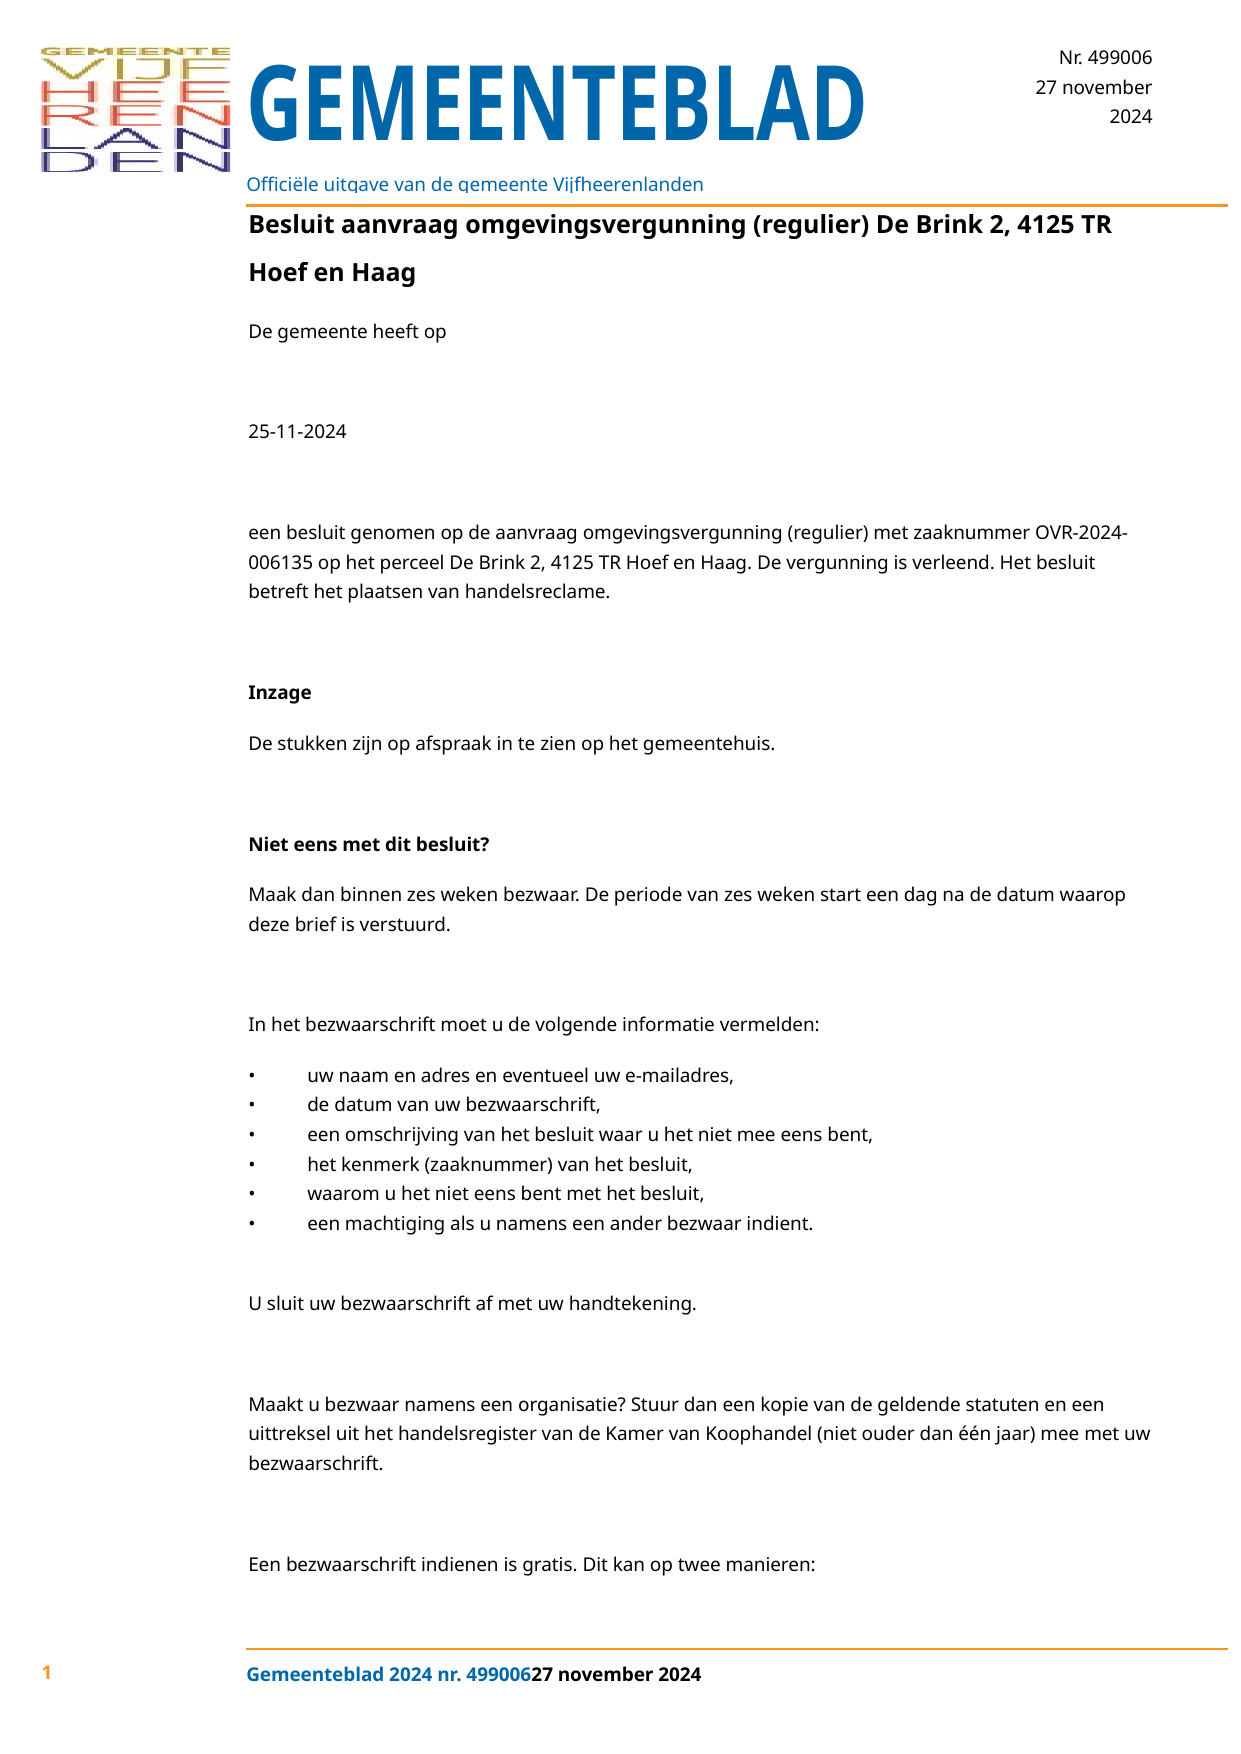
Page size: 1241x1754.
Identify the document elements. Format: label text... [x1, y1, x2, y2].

text Maakt u bezwaar namens een organisatie? Stuur dan een kopie van de geldende statuten en een uittreksel uit het handelsregister van de Kamer van Koophandel (niet ouder dan één jaar) mee met uw bezwaarschrift. [248, 1391, 1152, 1476]
text 25-11-2024 [248, 419, 1152, 444]
list de datum van uw bezwaarschrift, [248, 1092, 1152, 1117]
text Een bezwaarschrift indienen is gratis. Dit kan op twee manieren: [248, 1551, 1152, 1577]
text Maak dan binnen zes weken bezwaar. De periode van zes weken start een dag na de datum waarop deze brief is verstuurd. [248, 881, 1152, 937]
text Niet eens met dit besluit? [248, 831, 1152, 857]
list uw naam en adres en eventueel uw e-mailadres, [248, 1062, 1152, 1088]
text Besluit aanvraag omgevingsvergunning (regulier) De Brink 2, 4125 TR Hoef en Haag [248, 207, 1152, 288]
list een omschrijving van het besluit waar u het niet mee eens bent, [248, 1121, 1152, 1147]
text In het bezwaarschrift moet u de volgende informatie vermelden: [248, 1012, 1152, 1037]
list waarom u het niet eens bent met het besluit, [248, 1180, 1152, 1206]
list een machtiging als u namens een ander bezwaar indient. [248, 1210, 1152, 1236]
text De stukken zijn op afspraak in te zien op het gemeentehuis. [248, 730, 1152, 756]
text Inzage [248, 679, 1152, 705]
picture [41, 47, 231, 172]
text een besluit genomen op de aanvraag omgevingsvergunning (regulier) met zaaknummer OVR-2024-006135 op het perceel De Brink 2, 4125 TR Hoef en Haag. De vergunning is verleend. Het besluit betreft het plaatsen van handelsreclame. [248, 519, 1152, 604]
text De gemeente heeft op [248, 318, 1152, 344]
text U sluit uw bezwaarschrift af met uw handtekening. [248, 1290, 1152, 1316]
list het kenmerk (zaaknummer) van het besluit, [248, 1151, 1152, 1177]
